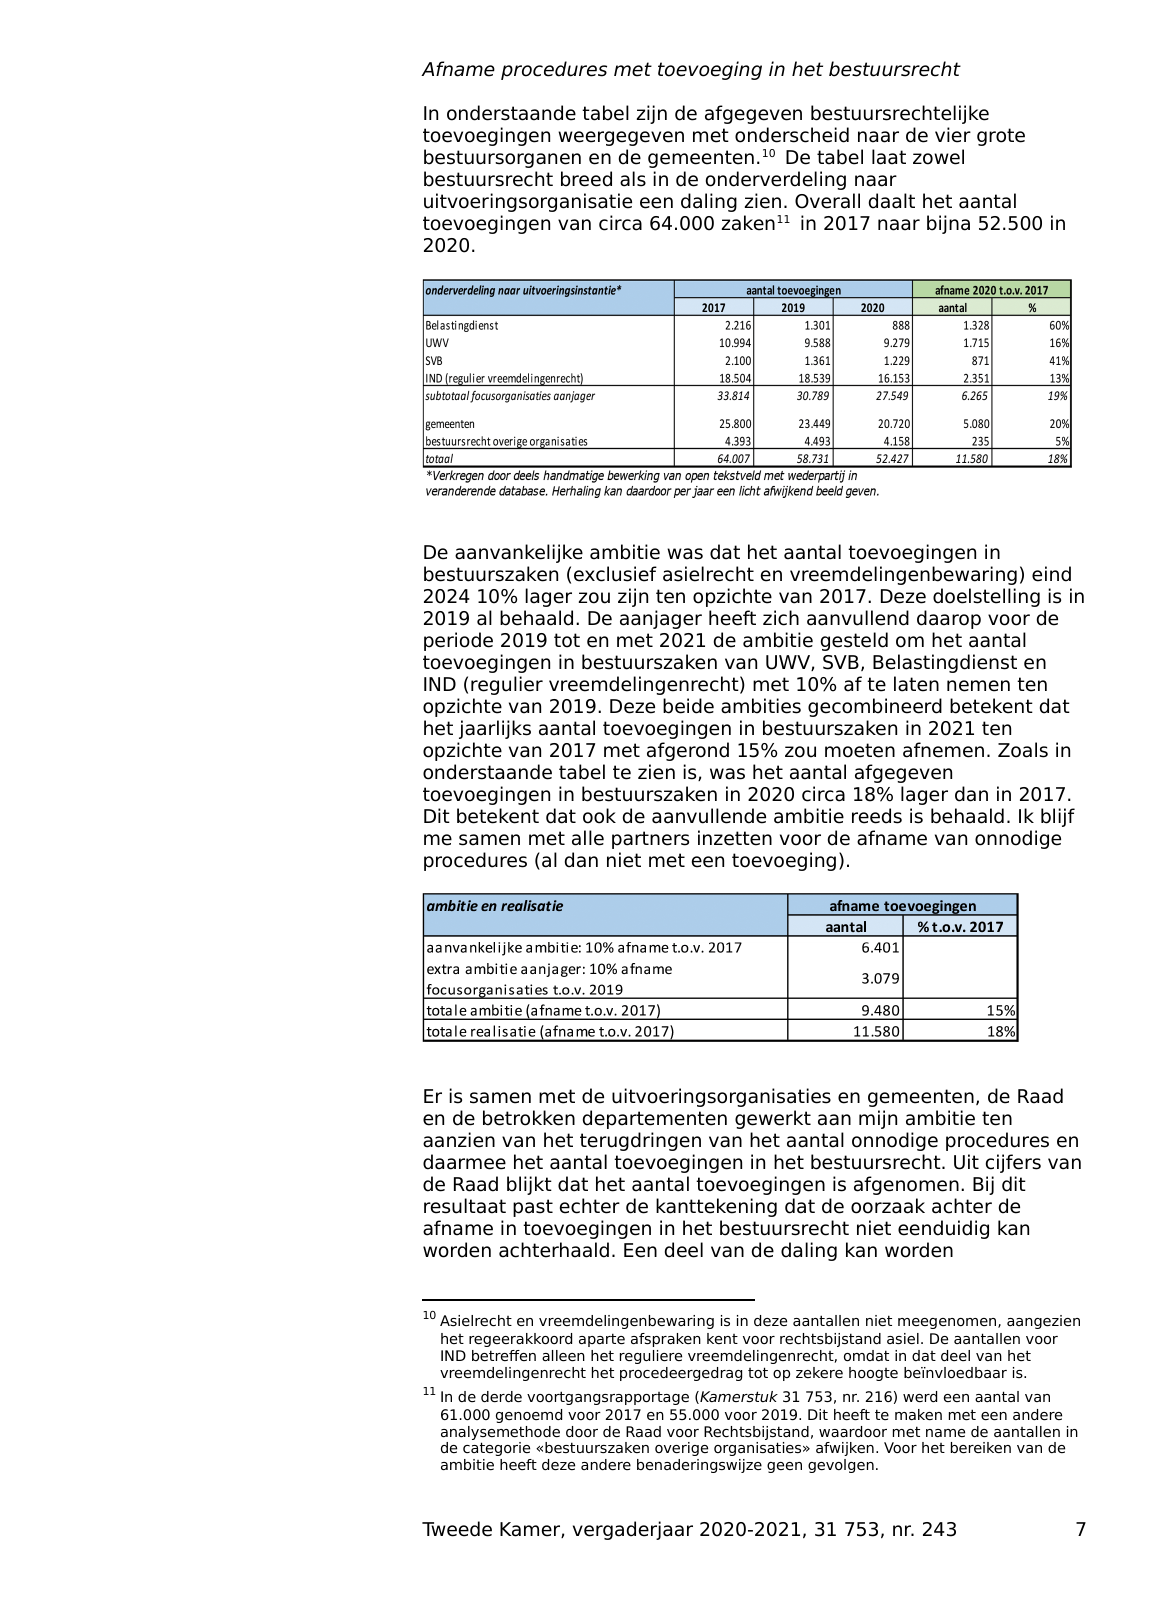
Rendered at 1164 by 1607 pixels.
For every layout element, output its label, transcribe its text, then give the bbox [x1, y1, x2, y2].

text In onderstaande tabel zijn de afgegeven bestuursrechtelijke toevoegingen weergegeven met onderscheid naar de vier grote bestuursorganen en de gemeenten. De tabel laat zowel bestuursrecht breed als in de onderverdeling naar uitvoeringsorganisatie een daling zien. Overall daalt het aantal toevoegingen van circa 64.000 zaken in 2017 naar bijna 52.500 in 2020. [422, 103, 1087, 257]
text Asielrecht en vreemdelingenbewaring is in deze aantallen niet meegenomen, aangezien het regeerakkoord aparte afspraken kent voor rechtsbijstand asiel. De aantallen voor IND betreffen alleen het reguliere vreemdelingenrecht, omdat in dat deel van het vreemdelingenrecht het procedeergedrag tot op zekere hoogte beïnvloedbaar is. [422, 1309, 1087, 1382]
subtitle Afname procedures met toevoeging in het bestuursrecht [422, 59, 1087, 81]
picture [422, 893, 1019, 1042]
picture [422, 279, 1072, 498]
text De aanvankelijke ambitie was dat het aantal toevoegingen in bestuurszaken (exclusief asielrecht en vreemdelingenbewaring) eind 2024 10% lager zou zijn ten opzichte van 2017. Deze doelstelling is in 2019 al behaald. De aanjager heeft zich aanvullend daarop voor de periode 2019 tot en met 2021 de ambitie gesteld om het aantal toevoegingen in bestuurszaken van UWV, SVB, Belastingdienst en IND (regulier vreemdelingenrecht) met 10% af te laten nemen ten opzichte van 2019. Deze beide ambities gecombineerd betekent dat het jaarlijks aantal toevoegingen in bestuurszaken in 2021 ten opzichte van 2017 met afgerond 15% zou moeten afnemen. Zoals in onderstaande tabel te zien is, was het aantal afgegeven toevoegingen in bestuurszaken in 2020 circa 18% lager dan in 2017. Dit betekent dat ook de aanvullende ambitie reeds is behaald. Ik blijf me samen met alle partners inzetten voor de afname van onnodige procedures (al dan niet met een toevoeging). [422, 542, 1087, 872]
text In de derde voortgangsrapportage (Kamerstuk 31 753, nr. 216) werd een aantal van 61.000 genoemd voor 2017 en 55.000 voor 2019. Dit heeft te maken met een andere analysemethode door de Raad voor Rechtsbijstand, waardoor met name de aantallen in de categorie «bestuurszaken overige organisaties» afwijken. Voor het bereiken van de ambitie heeft deze andere benaderingswijze geen gevolgen. [422, 1385, 1087, 1474]
text Er is samen met de uitvoeringsorganisaties en gemeenten, de Raad en de betrokken departementen gewerkt aan mijn ambitie ten aanzien van het terugdringen van het aantal onnodige procedures en daarmee het aantal toevoegingen in het bestuursrecht. Uit cijfers van de Raad blijkt dat het aantal toevoegingen is afgenomen. Bij dit resultaat past echter de kanttekening dat de oorzaak achter de afname in toevoegingen in het bestuursrecht niet eenduidig kan worden achterhaald. Een deel van de daling kan worden [422, 1086, 1087, 1261]
